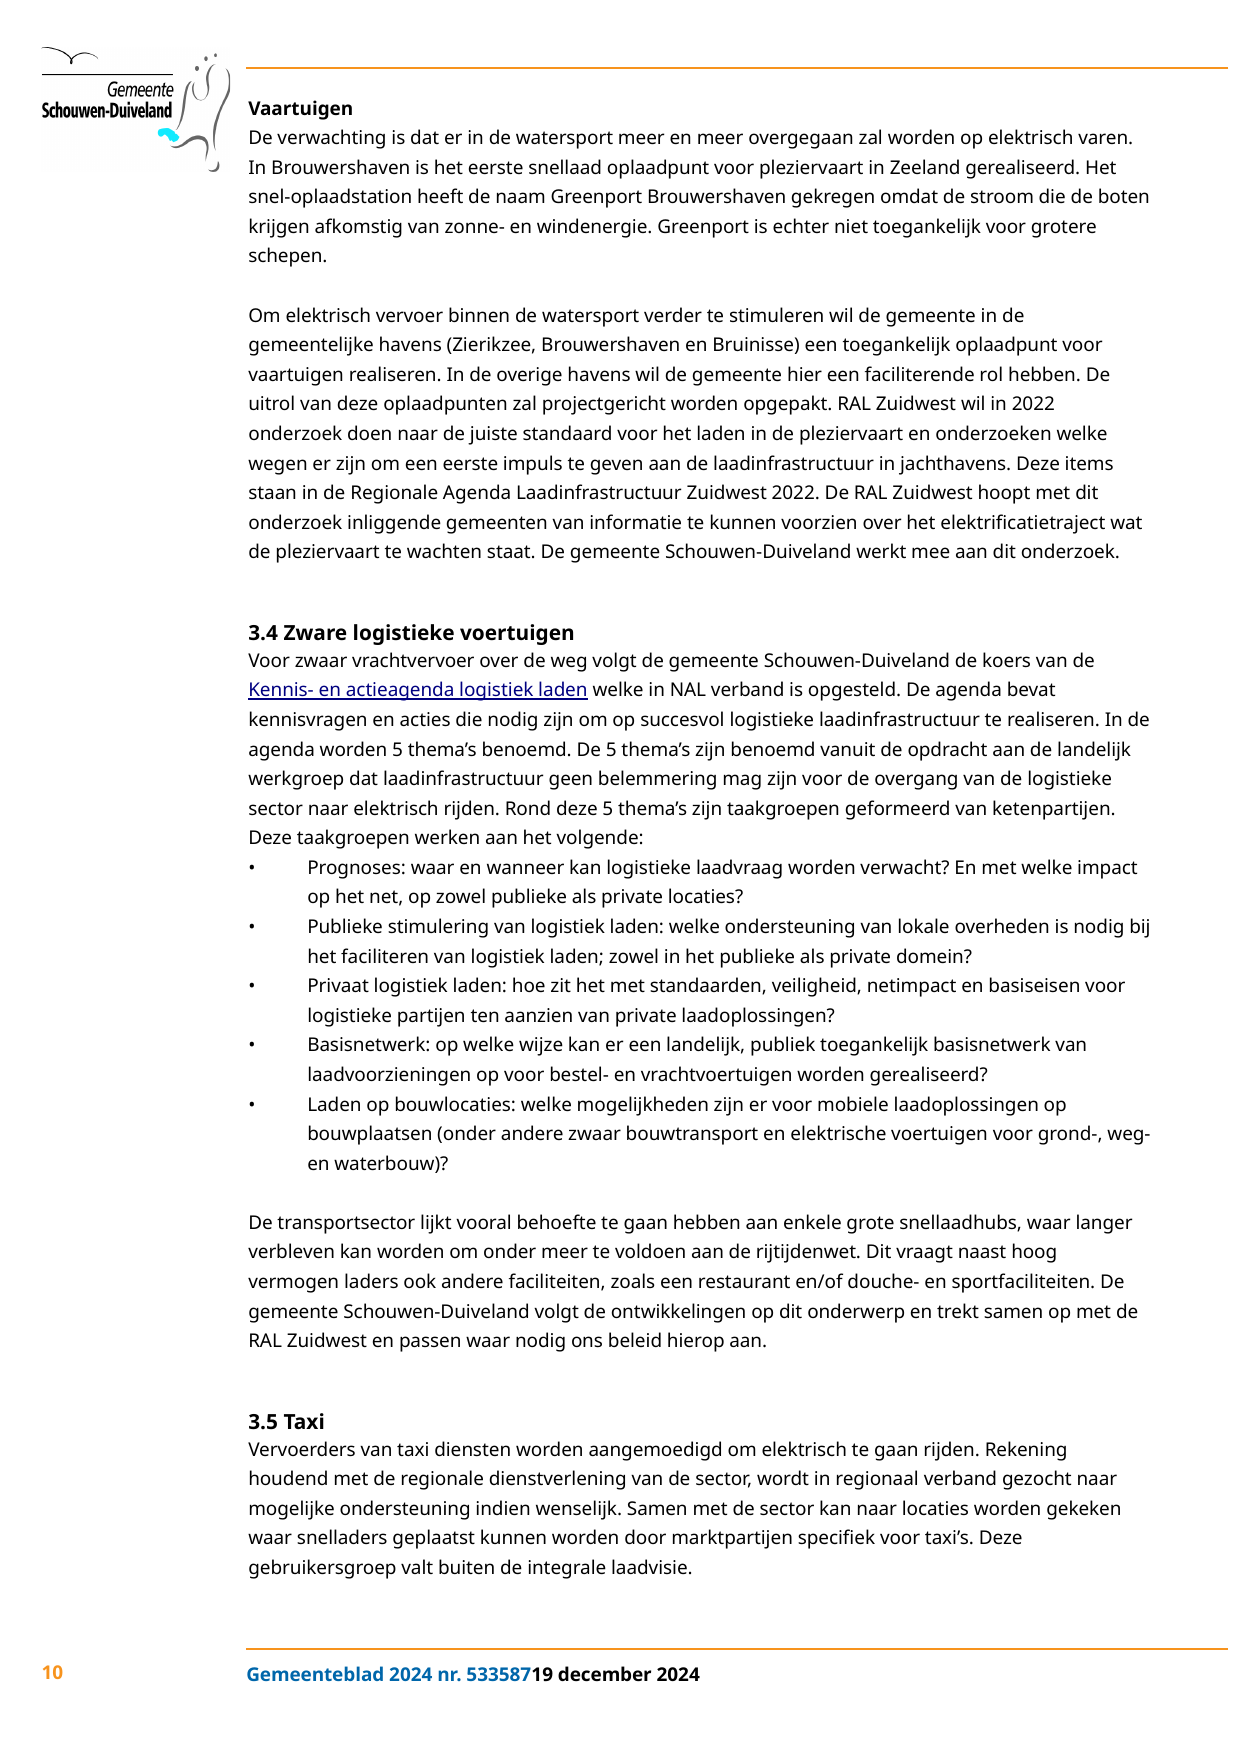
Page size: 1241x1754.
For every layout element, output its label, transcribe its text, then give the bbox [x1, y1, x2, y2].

text Om elektrisch vervoer binnen de watersport verder te stimuleren wil de gemeente in de gemeentelijke havens (Zierikzee, Brouwershaven en Bruinisse) een toegankelijk oplaadpunt voor vaartuigen realiseren. In de overige havens wil de gemeente hier een faciliterende rol hebben. De uitrol van deze oplaadpunten zal projectgericht worden opgepakt. RAL Zuidwest wil in 2022 onderzoek doen naar de juiste standaard voor het laden in de pleziervaart en onderzoeken welke wegen er zijn om een eerste impuls te geven aan de laadinfrastructuur in jachthavens. Deze items staan in de Regionale Agenda Laadinfrastructuur Zuidwest 2022. De RAL Zuidwest hoopt met dit onderzoek inliggende gemeenten van informatie te kunnen voorzien over het elektrificatietraject wat de pleziervaart te wachten staat. De gemeente Schouwen-Duiveland werkt mee aan dit onderzoek. [248, 302, 1152, 564]
text Vervoerders van taxi diensten worden aangemoedigd om elektrisch te gaan rijden. Rekening houdend met de regionale dienstverlening van de sector, wordt in regionaal verband gezocht naar mogelijke ondersteuning indien wenselijk. Samen met de sector kan naar locaties worden gekeken waar snelladers geplaatst kunnen worden door marktpartijen specifiek voor taxi’s. Deze gebruikersgroep valt buiten de integrale laadvisie. [248, 1436, 1152, 1580]
picture [41, 47, 231, 172]
text De verwachting is dat er in de watersport meer en meer overgegaan zal worden op elektrisch varen. In Brouwershaven is het eerste snellaad oplaadpunt voor pleziervaart in Zeeland gerealiseerd. Het snel-oplaadstation heeft de naam Greenport Brouwershaven gekregen omdat de stroom die de boten krijgen afkomstig van zonne- en windenergie. Greenport is echter niet toegankelijk voor grotere schepen. [248, 124, 1152, 268]
list Privaat logistiek laden: hoe zit het met standaarden, veiligheid, netimpact en basiseisen voor logistieke partijen ten aanzien van private laadoplossingen? [248, 972, 1152, 1028]
text De transportsector lijkt vooral behoefte te gaan hebben aan enkele grote snellaadhubs, waar langer verbleven kan worden om onder meer te voldoen aan de rijtijdenwet. Dit vraagt naast hoog vermogen laders ook andere faciliteiten, zoals een restaurant en/of douche- en sportfaciliteiten. De gemeente Schouwen-Duiveland volgt de ontwikkelingen op dit onderwerp en trekt samen op met de RAL Zuidwest en passen waar nodig ons beleid hierop aan. [248, 1209, 1152, 1353]
list Laden op bouwlocaties: welke mogelijkheden zijn er voor mobiele laadoplossingen op bouwplaatsen (onder andere zwaar bouwtransport en elektrische voertuigen voor grond-, weg- en waterbouw)? [248, 1091, 1152, 1176]
list Prognoses: waar en wanneer kan logistieke laadvraag worden verwacht? En met welke impact op het net, op zowel publieke als private locaties? [248, 854, 1152, 909]
text Voor zwaar vrachtvervoer over de weg volgt de gemeente Schouwen-Duiveland de koers van de Kennis- en actieagenda logistiek laden welke in NAL verband is opgesteld. De agenda bevat kennisvragen en acties die nodig zijn om op succesvol logistieke laadinfrastructuur te realiseren. In de agenda worden 5 thema’s benoemd. De 5 thema’s zijn benoemd vanuit de opdracht aan de landelijk werkgroep dat laadinfrastructuur geen belemmering mag zijn voor de overgang van de logistieke sector naar elektrisch rijden. Rond deze 5 thema’s zijn taakgroepen geformeerd van ketenpartijen. Deze taakgroepen werken aan het volgende: [248, 647, 1152, 850]
text 3.5 Taxi [248, 1407, 1152, 1436]
text Vaartuigen [248, 95, 1152, 121]
text 3.4 Zware logistieke voertuigen [248, 618, 1152, 647]
list Basisnetwerk: op welke wijze kan er een landelijk, publiek toegankelijk basisnetwerk van laadvoorzieningen op voor bestel- en vrachtvoertuigen worden gerealiseerd? [248, 1032, 1152, 1087]
list Publieke stimulering van logistiek laden: welke ondersteuning van lokale overheden is nodig bij het faciliteren van logistiek laden; zowel in het publieke als private domein? [248, 913, 1152, 968]
